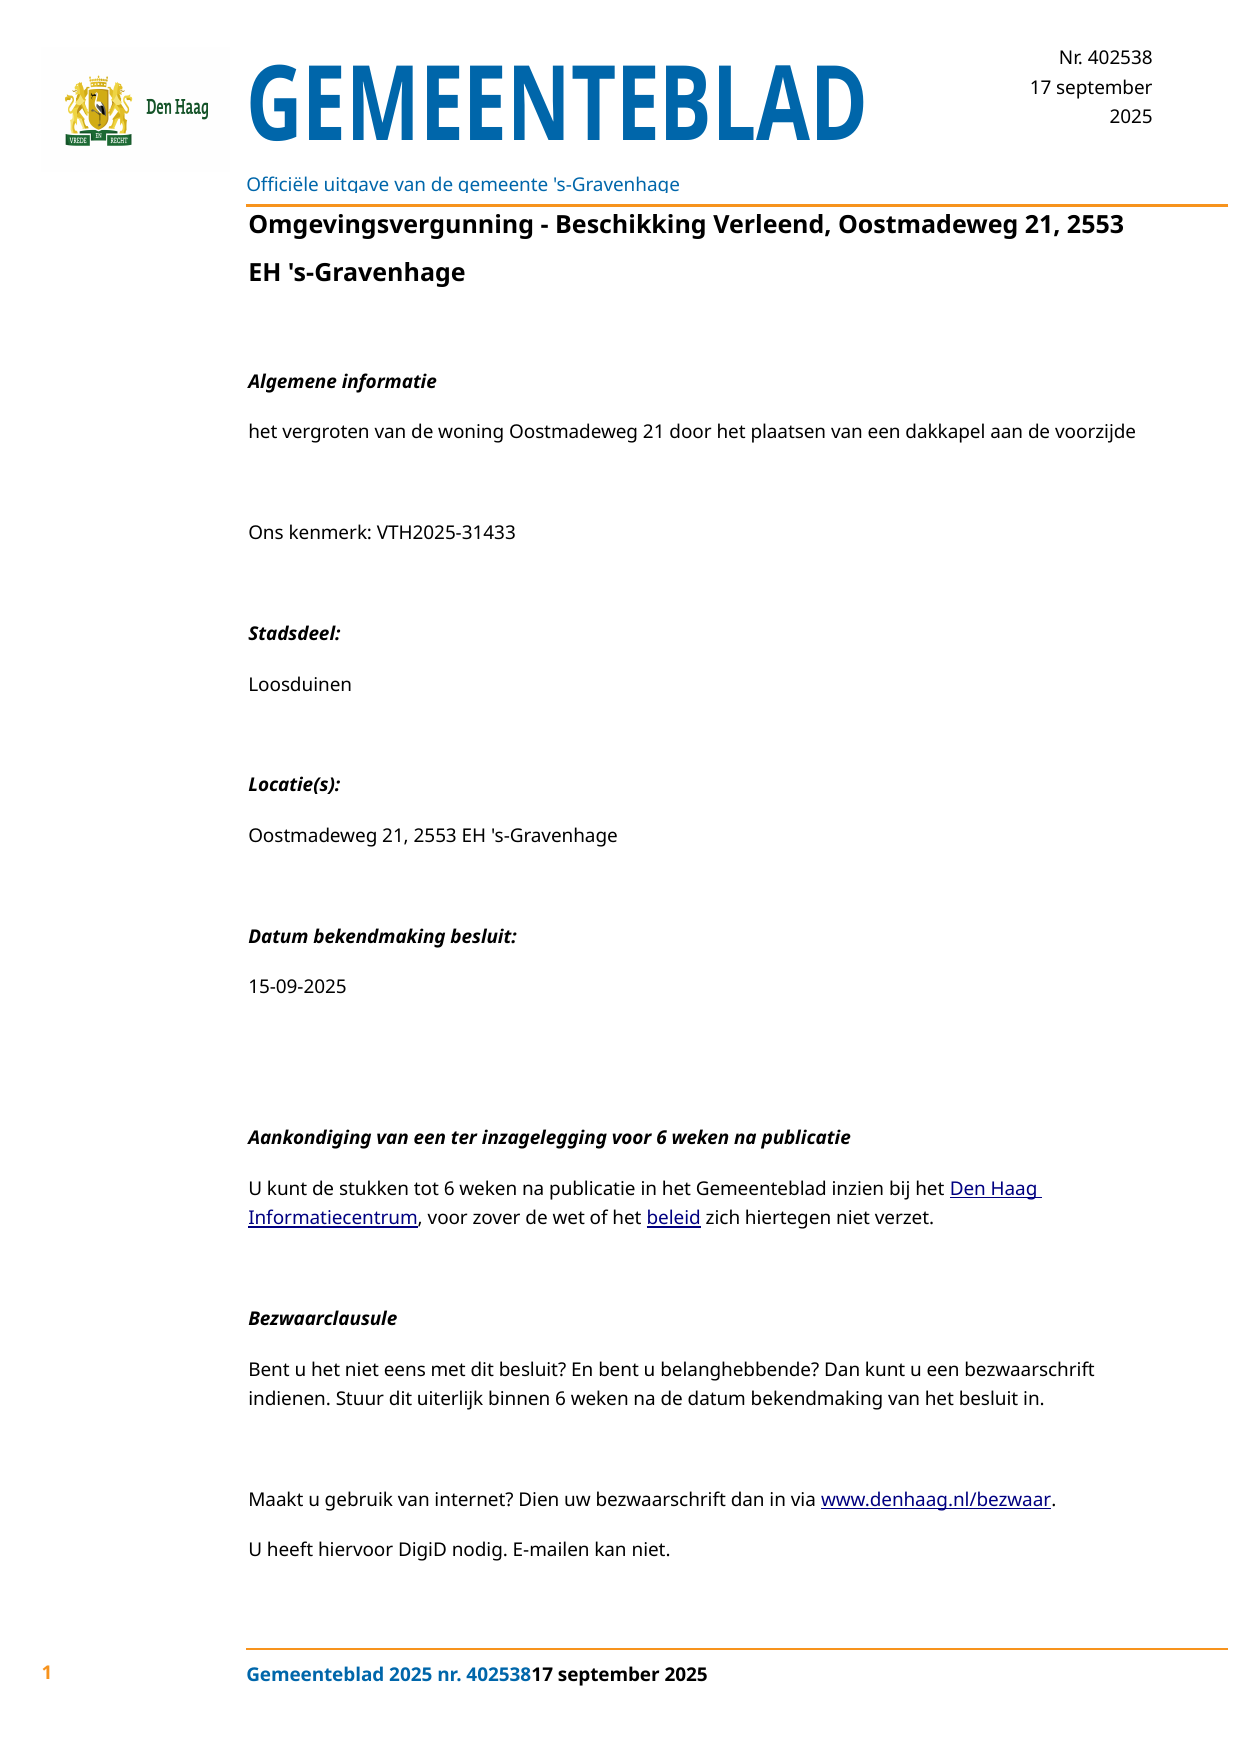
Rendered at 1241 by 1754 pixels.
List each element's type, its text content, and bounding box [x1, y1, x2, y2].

text U heeft hiervoor DigiD nodig. E-mailen kan niet. [248, 1537, 1152, 1562]
text U kunt de stukken tot 6 weken na publicatie in het Gemeenteblad inzien bij het Den Haag Informatiecentrum, voor zover de wet of het beleid zich hiertegen niet verzet. [248, 1175, 1152, 1230]
picture [41, 47, 231, 172]
text Maakt u gebruik van internet? Dien uw bezwaarschrift dan in via www.denhaag.nl/bezwaar. [248, 1486, 1152, 1512]
text Bent u het niet eens met dit besluit? En bent u belanghebbende? Dan kunt u een bezwaarschrift indienen. Stuur dit uiterlijk binnen 6 weken na de datum bekendmaking van het besluit in. [248, 1356, 1152, 1411]
text Stadsdeel: [248, 620, 1152, 646]
text 15-09-2025 [248, 973, 1152, 999]
text Algemene informatie [248, 368, 1152, 394]
text Oostmadeweg 21, 2553 EH 's-Gravenhage [248, 822, 1152, 848]
text Loosduinen [248, 671, 1152, 697]
text Aankondiging van een ter inzagelegging voor 6 weken na publicatie [248, 1124, 1152, 1150]
text het vergroten van de woning Oostmadeweg 21 door het plaatsen van een dakkapel aan de voorzijde [248, 419, 1152, 444]
text Datum bekendmaking besluit: [248, 923, 1152, 949]
text Locatie(s): [248, 772, 1152, 797]
text Omgevingsvergunning - Beschikking Verleend, Oostmadeweg 21, 2553 EH 's-Gravenhage [248, 207, 1152, 288]
text Ons kenmerk: VTH2025-31433 [248, 519, 1152, 545]
text Bezwaarclausule [248, 1305, 1152, 1331]
